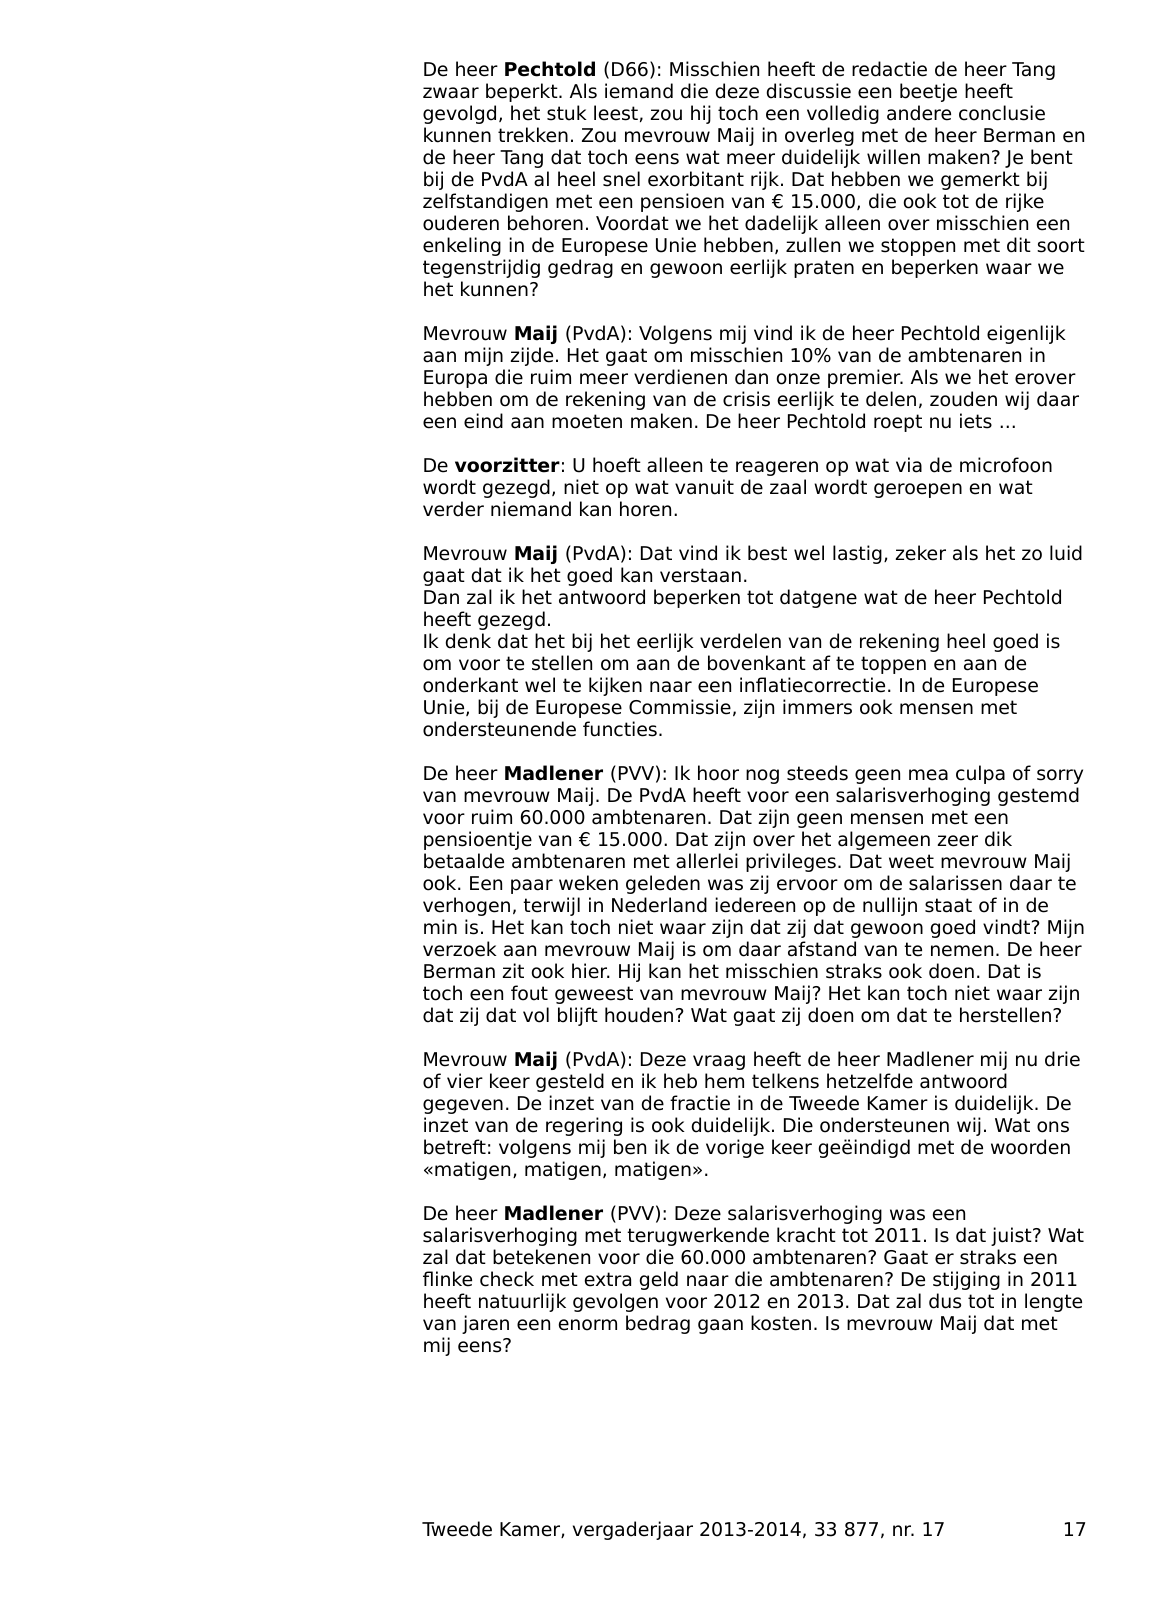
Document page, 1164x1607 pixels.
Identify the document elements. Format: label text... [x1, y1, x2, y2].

text Dan zal ik het antwoord beperken tot datgene wat de heer Pechtold heeft gezegd. [422, 587, 1087, 631]
text De heer Madlener (PVV): Ik hoor nog steeds geen mea culpa of sorry van mevrouw Maij. De PvdA heeft voor een salarisverhoging gestemd voor ruim 60.000 ambtenaren. Dat zijn geen mensen met een pensioentje van € 15.000. Dat zijn over het algemeen zeer dik betaalde ambtenaren met allerlei privileges. Dat weet mevrouw Maij ook. Een paar weken geleden was zij ervoor om de salarissen daar te verhogen, terwijl in Nederland iedereen op de nullijn staat of in de min is. Het kan toch niet waar zijn dat zij dat gewoon goed vindt? Mijn verzoek aan mevrouw Maij is om daar afstand van te nemen. De heer Berman zit ook hier. Hij kan het misschien straks ook doen. Dat is toch een fout geweest van mevrouw Maij? Het kan toch niet waar zijn dat zij dat vol blijft houden? Wat gaat zij doen om dat te herstellen? [422, 763, 1087, 1027]
text De heer Pechtold (D66): Misschien heeft de redactie de heer Tang zwaar beperkt. Als iemand die deze discussie een beetje heeft gevolgd, het stuk leest, zou hij toch een volledig andere conclusie kunnen trekken. Zou mevrouw Maij in overleg met de heer Berman en de heer Tang dat toch eens wat meer duidelijk willen maken? Je bent bij de PvdA al heel snel exorbitant rijk. Dat hebben we gemerkt bij zelfstandigen met een pensioen van € 15.000, die ook tot de rijke ouderen behoren. Voordat we het dadelijk alleen over misschien een enkeling in de Europese Unie hebben, zullen we stoppen met dit soort tegenstrijdig gedrag en gewoon eerlijk praten en beperken waar we het kunnen? [422, 59, 1087, 301]
text De voorzitter: U hoeft alleen te reageren op wat via de microfoon wordt gezegd, niet op wat vanuit de zaal wordt geroepen en wat verder niemand kan horen. [422, 455, 1087, 521]
text Mevrouw Maij (PvdA): Dat vind ik best wel lastig, zeker als het zo luid gaat dat ik het goed kan verstaan. [422, 543, 1087, 587]
text Mevrouw Maij (PvdA): Deze vraag heeft de heer Madlener mij nu drie of vier keer gesteld en ik heb hem telkens hetzelfde antwoord gegeven. De inzet van de fractie in de Tweede Kamer is duidelijk. De inzet van de regering is ook duidelijk. Die ondersteunen wij. Wat ons betreft: volgens mij ben ik de vorige keer geëindigd met de woorden «matigen, matigen, matigen». [422, 1049, 1087, 1181]
text Mevrouw Maij (PvdA): Volgens mij vind ik de heer Pechtold eigenlijk aan mijn zijde. Het gaat om misschien 10% van de ambtenaren in Europa die ruim meer verdienen dan onze premier. Als we het erover hebben om de rekening van de crisis eerlijk te delen, zouden wij daar een eind aan moeten maken. De heer Pechtold roept nu iets ... [422, 323, 1087, 433]
text Ik denk dat het bij het eerlijk verdelen van de rekening heel goed is om voor te stellen om aan de bovenkant af te toppen en aan de onderkant wel te kijken naar een inflatiecorrectie. In de Europese Unie, bij de Europese Commissie, zijn immers ook mensen met ondersteunende functies. [422, 631, 1087, 741]
text De heer Madlener (PVV): Deze salarisverhoging was een salarisverhoging met terugwerkende kracht tot 2011. Is dat juist? Wat zal dat betekenen voor die 60.000 ambtenaren? Gaat er straks een flinke check met extra geld naar die ambtenaren? De stijging in 2011 heeft natuurlijk gevolgen voor 2012 en 2013. Dat zal dus tot in lengte van jaren een enorm bedrag gaan kosten. Is mevrouw Maij dat met mij eens? [422, 1203, 1087, 1357]
